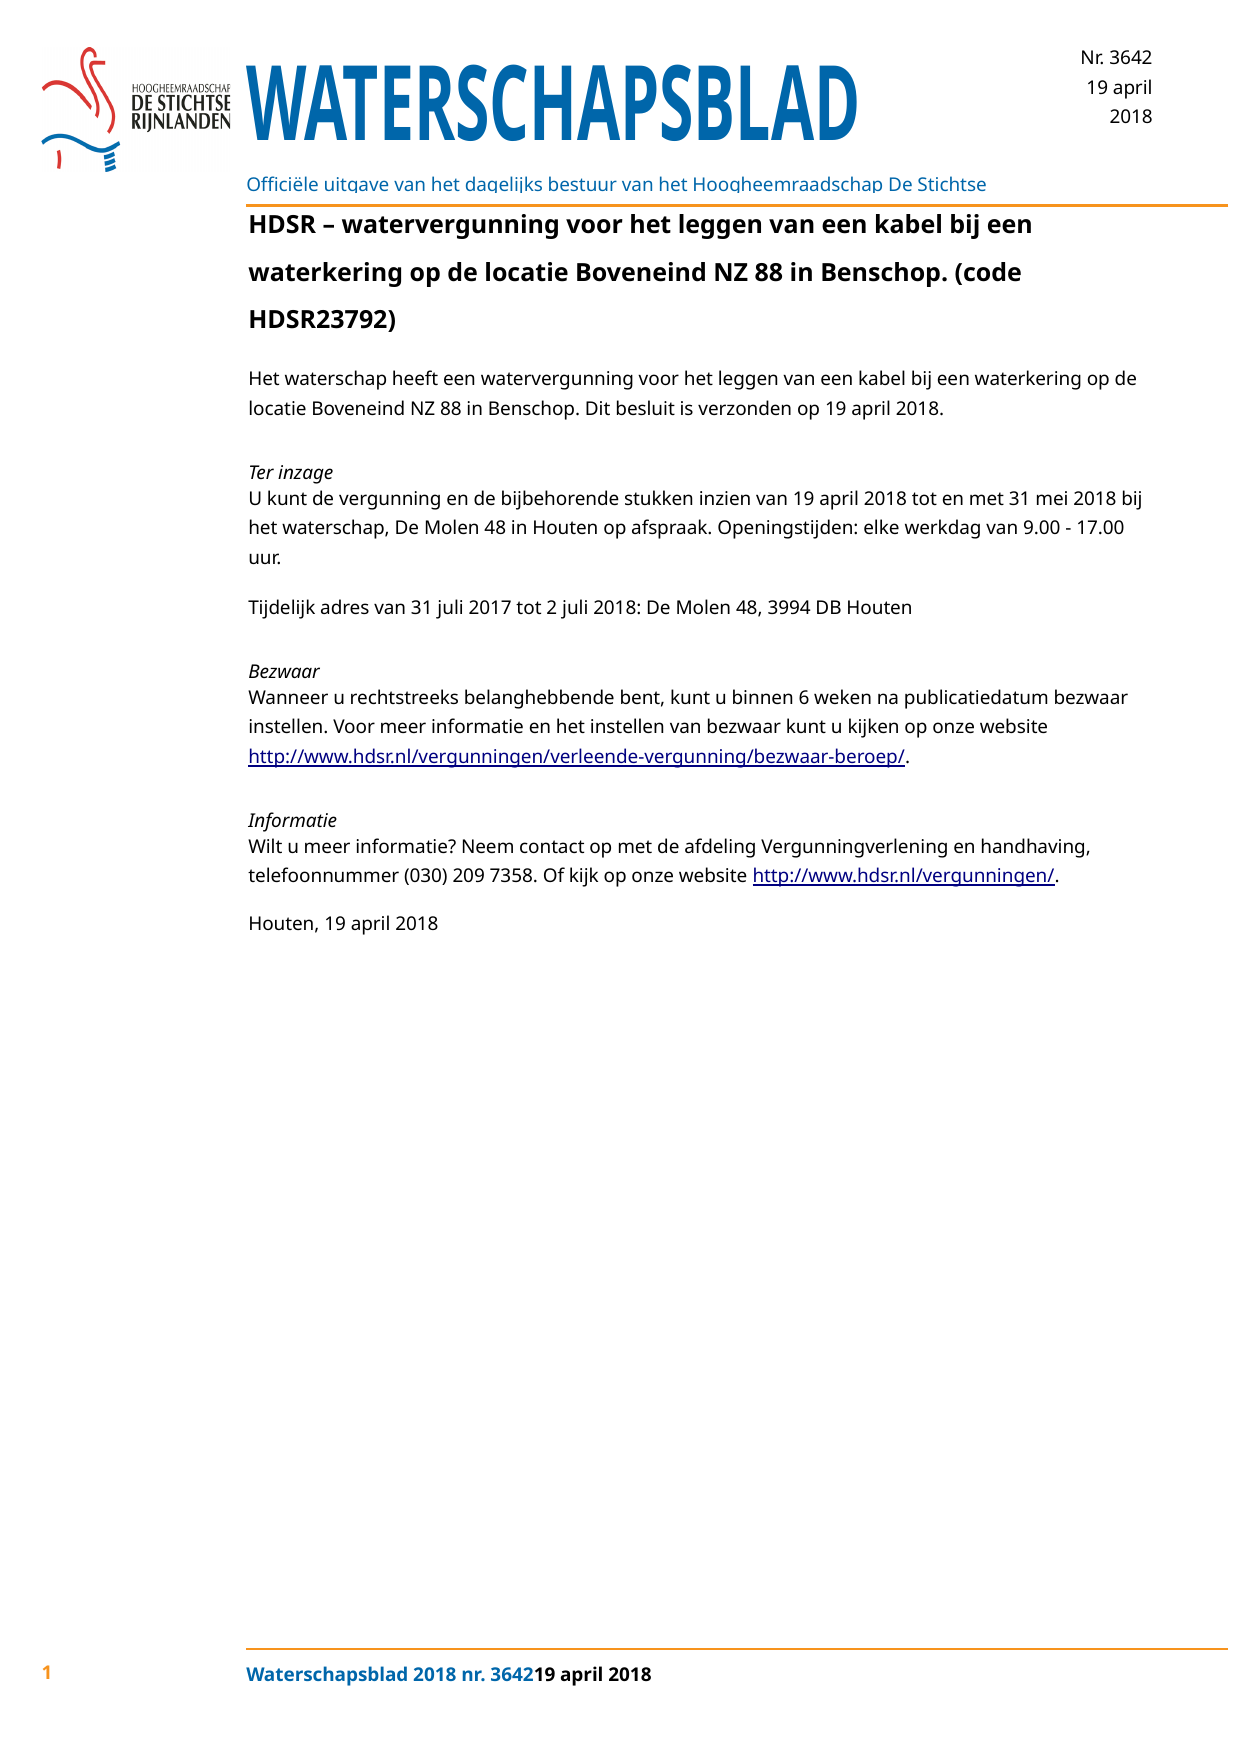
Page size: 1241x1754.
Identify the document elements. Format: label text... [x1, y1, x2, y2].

picture [41, 47, 231, 172]
text Bezwaar [248, 658, 1152, 684]
text HDSR – watervergunning voor het leggen van een kabel bij een waterkering op de locatie Boveneind NZ 88 in Benschop. (code HDSR23792) [248, 207, 1152, 336]
text Wanneer u rechtstreeks belanghebbende bent, kunt u binnen 6 weken na publicatiedatum bezwaar instellen. Voor meer informatie en het instellen van bezwaar kunt u kijken op onze website http://www.hdsr.nl/vergunningen/verleende-vergunning/bezwaar-beroep/. [248, 684, 1152, 769]
text Tijdelijk adres van 31 juli 2017 tot 2 juli 2018: De Molen 48, 3994 DB Houten [248, 594, 1152, 620]
text Ter inzage [248, 459, 1152, 485]
text Wilt u meer informatie? Neem contact op met de afdeling Vergunningverlening en handhaving, telefoonnummer (030) 209 7358. Of kijk op onze website http://www.hdsr.nl/vergunningen/. [248, 833, 1152, 888]
text U kunt de vergunning en de bijbehorende stukken inzien van 19 april 2018 tot en met 31 mei 2018 bij het waterschap, De Molen 48 in Houten op afspraak. Openingstijden: elke werkdag van 9.00 - 17.00 uur. [248, 485, 1152, 570]
text Het waterschap heeft een watervergunning voor het leggen van een kabel bij een waterkering op de locatie Boveneind NZ 88 in Benschop. Dit besluit is verzonden op 19 april 2018. [248, 366, 1152, 421]
text Informatie [248, 807, 1152, 833]
text Houten, 19 april 2018 [248, 910, 1152, 936]
